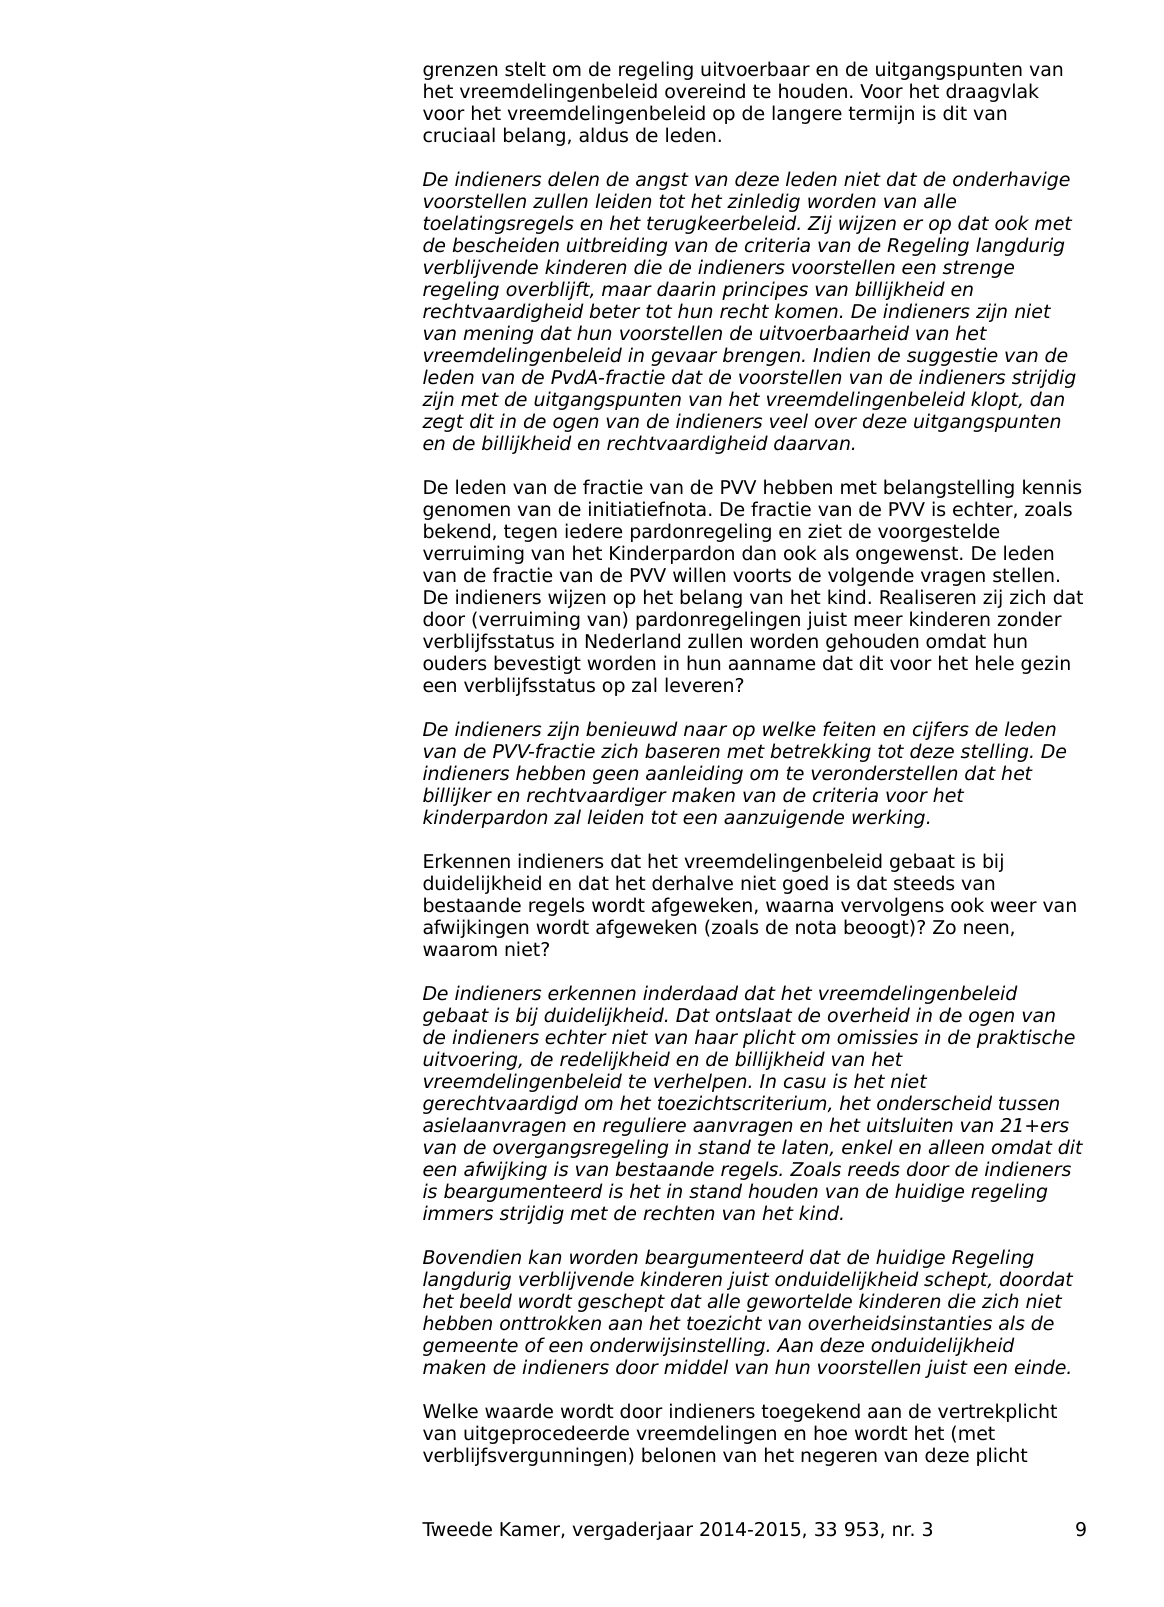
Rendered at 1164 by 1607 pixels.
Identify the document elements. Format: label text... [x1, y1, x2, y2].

text De leden van de fractie van de PVV hebben met belangstelling kennis genomen van de initiatiefnota. De fractie van de PVV is echter, zoals bekend, tegen iedere pardonregeling en ziet de voorgestelde verruiming van het Kinderpardon dan ook als ongewenst. De leden van de fractie van de PVV willen voorts de volgende vragen stellen. De indieners wijzen op het belang van het kind. Realiseren zij zich dat door (verruiming van) pardonregelingen juist meer kinderen zonder verblijfsstatus in Nederland zullen worden gehouden omdat hun ouders bevestigt worden in hun aanname dat dit voor het hele gezin een verblijfsstatus op zal leveren? [422, 477, 1087, 697]
text De indieners delen de angst van deze leden niet dat de onderhavige voorstellen zullen leiden tot het zinledig worden van alle toelatingsregels en het terugkeerbeleid. Zij wijzen er op dat ook met de bescheiden uitbreiding van de criteria van de Regeling langdurig verblijvende kinderen die de indieners voorstellen een strenge regeling overblijft, maar daarin principes van billijkheid en rechtvaardigheid beter tot hun recht komen. De indieners zijn niet van mening dat hun voorstellen de uitvoerbaarheid van het vreemdelingenbeleid in gevaar brengen. Indien de suggestie van de leden van de PvdA-fractie dat de voorstellen van de indieners strijdig zijn met de uitgangspunten van het vreemdelingenbeleid klopt, dan zegt dit in de ogen van de indieners veel over deze uitgangspunten en de billijkheid en rechtvaardigheid daarvan. [422, 169, 1087, 455]
text Welke waarde wordt door indieners toegekend aan de vertrekplicht van uitgeprocedeerde vreemdelingen en hoe wordt het (met verblijfsvergunningen) belonen van het negeren van deze plicht [422, 1401, 1087, 1467]
text Bovendien kan worden beargumenteerd dat de huidige Regeling langdurig verblijvende kinderen juist onduidelijkheid schept, doordat het beeld wordt geschept dat alle gewortelde kinderen die zich niet hebben onttrokken aan het toezicht van overheidsinstanties als de gemeente of een onderwijsinstelling. Aan deze onduidelijkheid maken de indieners door middel van hun voorstellen juist een einde. [422, 1247, 1087, 1379]
text De indieners zijn benieuwd naar op welke feiten en cijfers de leden van de PVV-fractie zich baseren met betrekking tot deze stelling. De indieners hebben geen aanleiding om te veronderstellen dat het billijker en rechtvaardiger maken van de criteria voor het kinderpardon zal leiden tot een aanzuigende werking. [422, 719, 1087, 829]
text De indieners erkennen inderdaad dat het vreemdelingenbeleid gebaat is bij duidelijkheid. Dat ontslaat de overheid in de ogen van de indieners echter niet van haar plicht om omissies in de praktische uitvoering, de redelijkheid en de billijkheid van het vreemdelingenbeleid te verhelpen. In casu is het niet gerechtvaardigd om het toezichtscriterium, het onderscheid tussen asielaanvragen en reguliere aanvragen en het uitsluiten van 21+ers van de overgangsregeling in stand te laten, enkel en alleen omdat dit een afwijking is van bestaande regels. Zoals reeds door de indieners is beargumenteerd is het in stand houden van de huidige regeling immers strijdig met de rechten van het kind. [422, 983, 1087, 1225]
text Erkennen indieners dat het vreemdelingenbeleid gebaat is bij duidelijkheid en dat het derhalve niet goed is dat steeds van bestaande regels wordt afgeweken, waarna vervolgens ook weer van afwijkingen wordt afgeweken (zoals de nota beoogt)? Zo neen, waarom niet? [422, 851, 1087, 961]
text grenzen stelt om de regeling uitvoerbaar en de uitgangspunten van het vreemdelingenbeleid overeind te houden. Voor het draagvlak voor het vreemdelingenbeleid op de langere termijn is dit van cruciaal belang, aldus de leden. [422, 59, 1087, 147]
